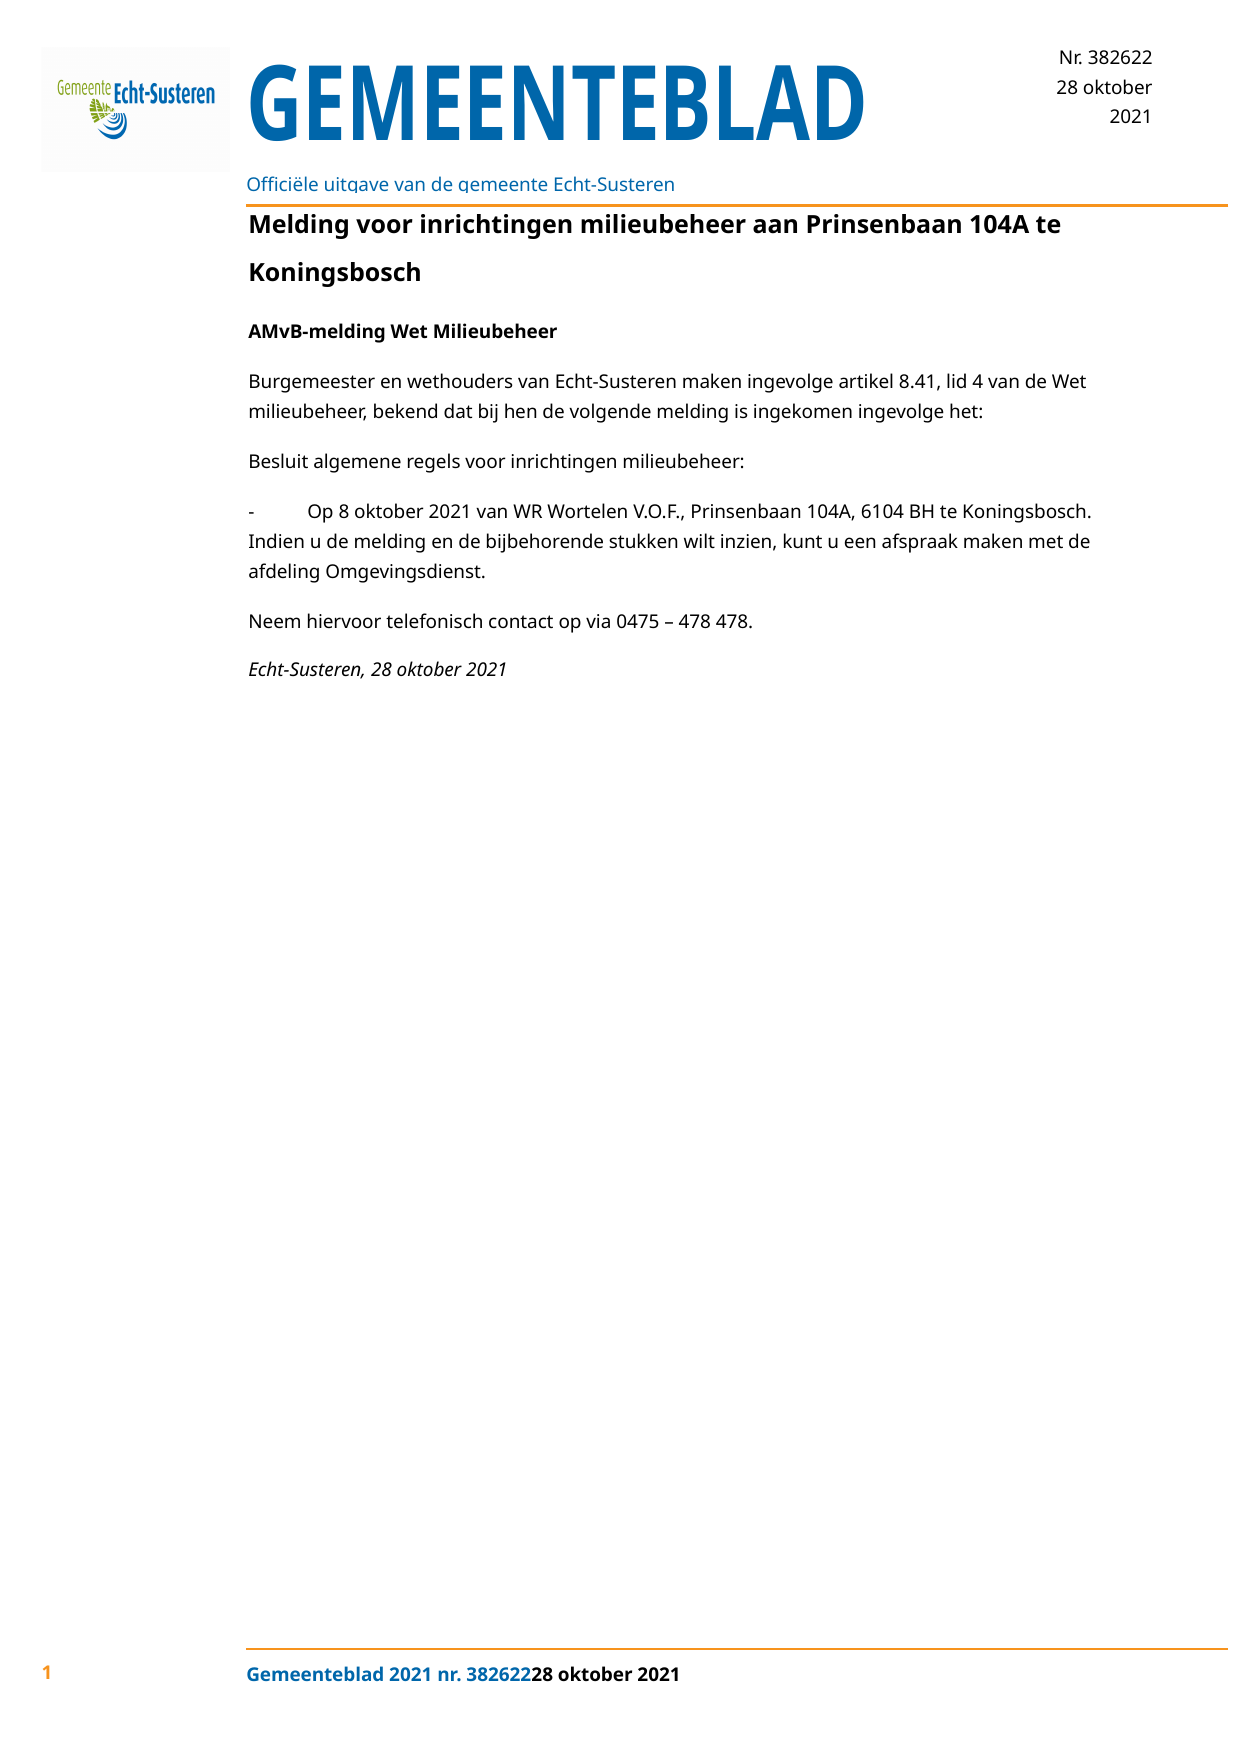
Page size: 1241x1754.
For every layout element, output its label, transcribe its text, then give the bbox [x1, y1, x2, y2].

text Echt-Susteren, 28 oktober 2021 [248, 656, 1152, 682]
picture [41, 47, 231, 172]
text Indien u de melding en de bijbehorende stukken wilt inzien, kunt u een afspraak maken met de afdeling Omgevingsdienst. [248, 528, 1152, 584]
text AMvB-melding Wet Milieubeheer [248, 318, 1152, 344]
text Melding voor inrichtingen milieubeheer aan Prinsenbaan 104A te Koningsbosch [248, 207, 1152, 288]
list Op 8 oktober 2021 van WR Wortelen V.O.F., Prinsenbaan 104A, 6104 BH te Koningsbosch. [248, 499, 1152, 524]
text Neem hiervoor telefonisch contact op via 0475 – 478 478. [248, 608, 1152, 634]
text Besluit algemene regels voor inrichtingen milieubeheer: [248, 448, 1152, 474]
text Burgemeester en wethouders van Echt-Susteren maken ingevolge artikel 8.41, lid 4 van de Wet milieubeheer, bekend dat bij hen de volgende melding is ingekomen ingevolge het: [248, 368, 1152, 424]
